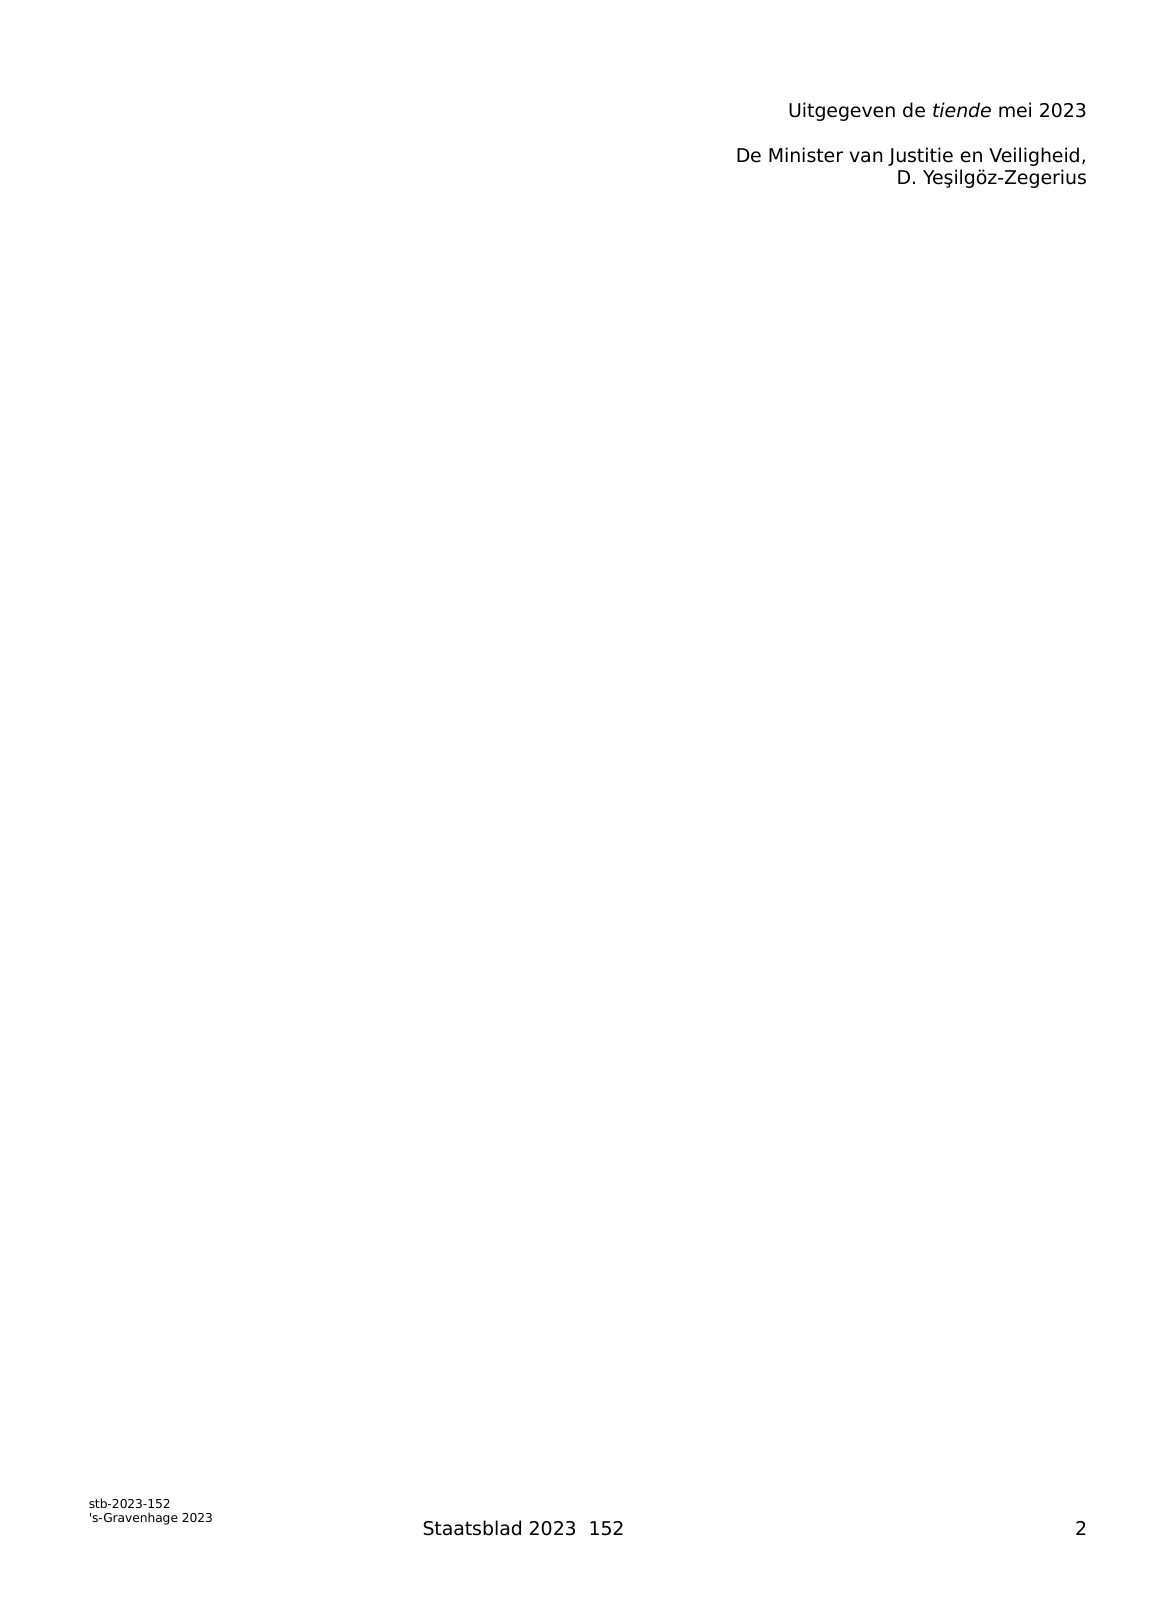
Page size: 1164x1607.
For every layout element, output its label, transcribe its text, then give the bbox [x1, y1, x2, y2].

text De Minister van Justitie en Veiligheid, D. Yeşilgöz-Zegerius [422, 144, 1087, 188]
text stb-2023-152 [88, 1497, 323, 1511]
text Uitgegeven de tiende mei 2023 [422, 100, 1087, 122]
text 's-Gravenhage 2023 [88, 1511, 323, 1525]
